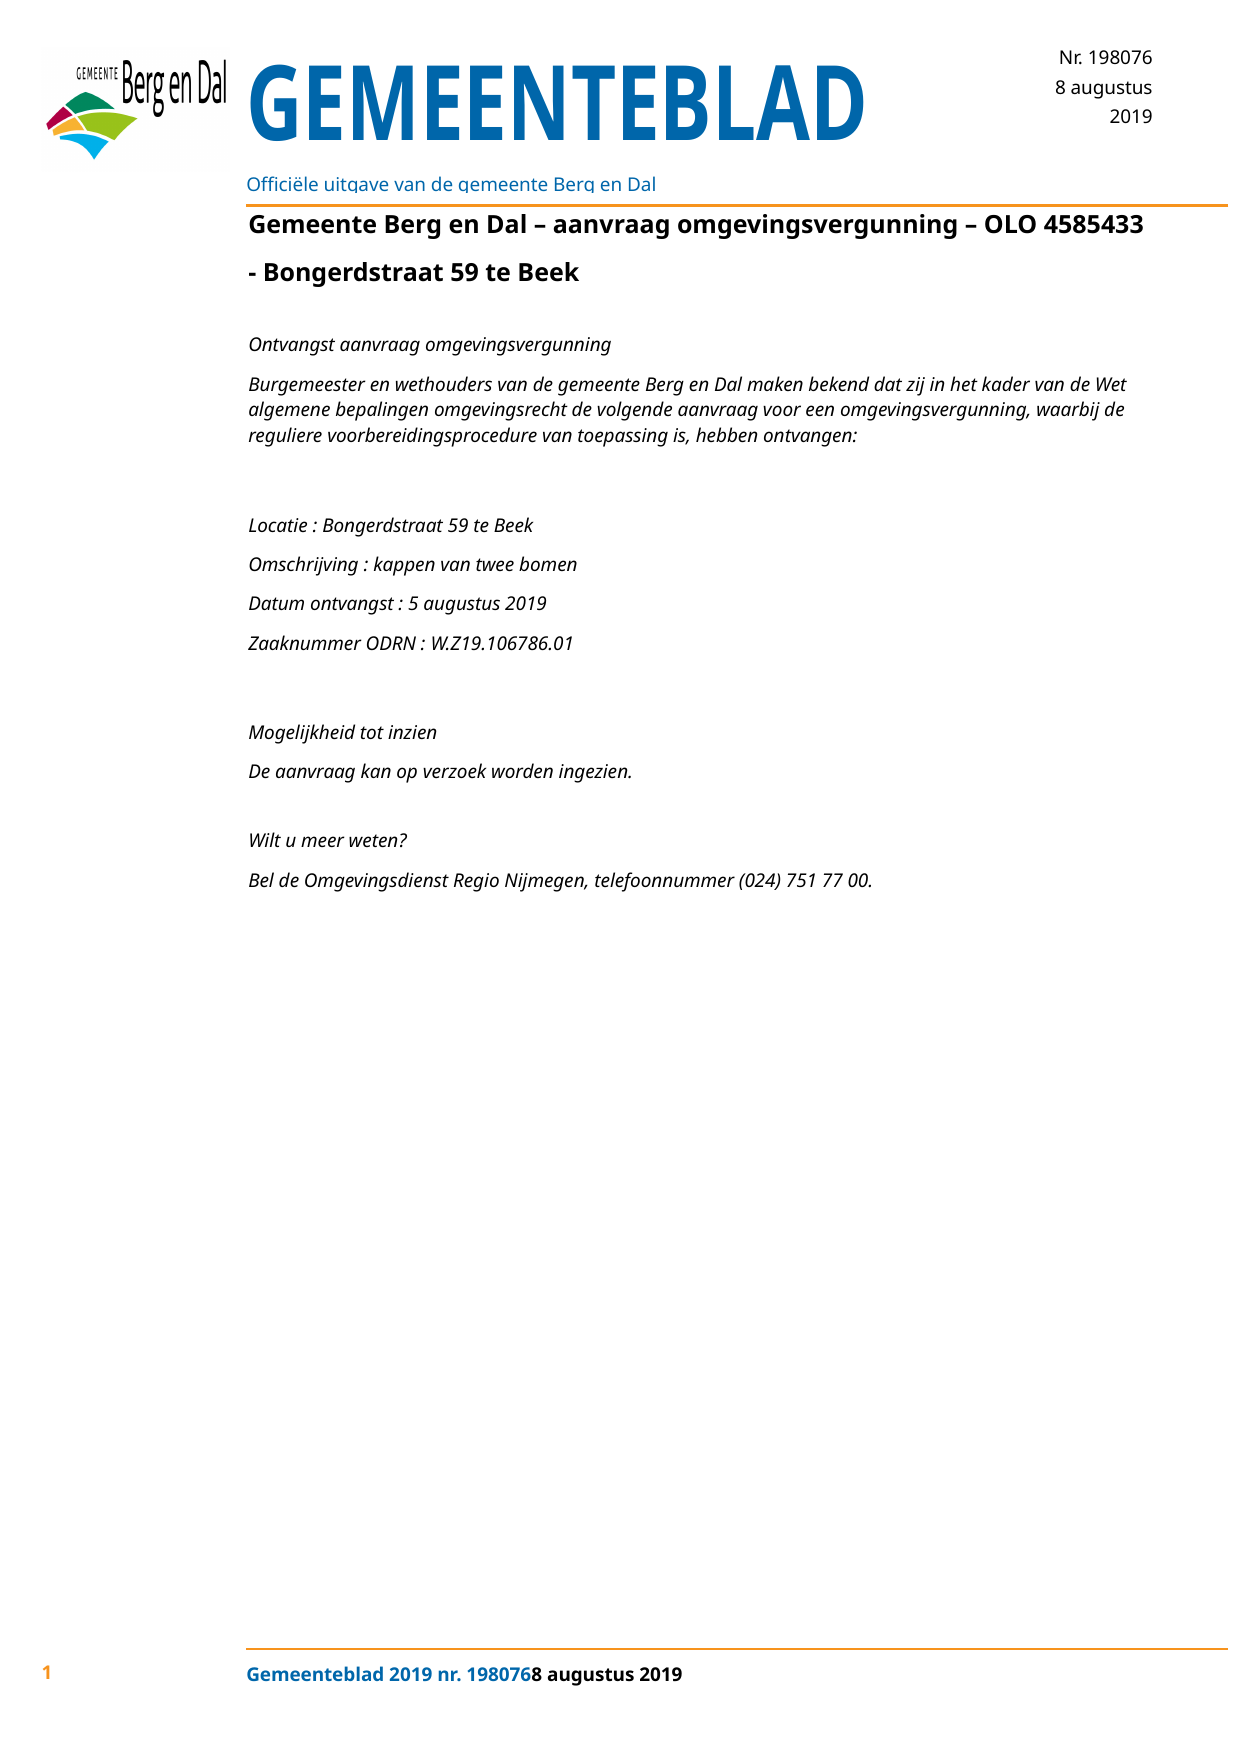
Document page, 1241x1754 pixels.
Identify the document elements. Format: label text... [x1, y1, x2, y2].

text Mogelijkheid tot inzien [248, 719, 1152, 745]
picture [41, 47, 231, 172]
text Burgemeester en wethouders van de gemeente Berg en Dal maken bekend dat zij in het kader van de Wet algemene bepalingen omgevingsrecht de volgende aanvraag voor een omgevingsvergunning, waarbij de reguliere voorbereidingsprocedure van toepassing is, hebben ontvangen: [248, 371, 1152, 448]
text Zaaknummer ODRN : W.Z19.106786.01 [248, 630, 1152, 655]
text Locatie : Bongerdstraat 59 te Beek [248, 512, 1152, 538]
text Ontvangst aanvraag omgevingsvergunning [248, 331, 1152, 357]
text Wilt u meer weten? [248, 827, 1152, 853]
text De aanvraag kan op verzoek worden ingezien. [248, 759, 1152, 784]
text Bel de Omgevingsdienst Regio Nijmegen, telefoonnummer (024) 751 77 00. [248, 867, 1152, 892]
text Omschrijving : kappen van twee bomen [248, 551, 1152, 577]
text Datum ontvangst : 5 augustus 2019 [248, 590, 1152, 616]
text Gemeente Berg en Dal – aanvraag omgevingsvergunning – OLO 4585433 - Bongerdstraat 59 te Beek [248, 207, 1152, 288]
